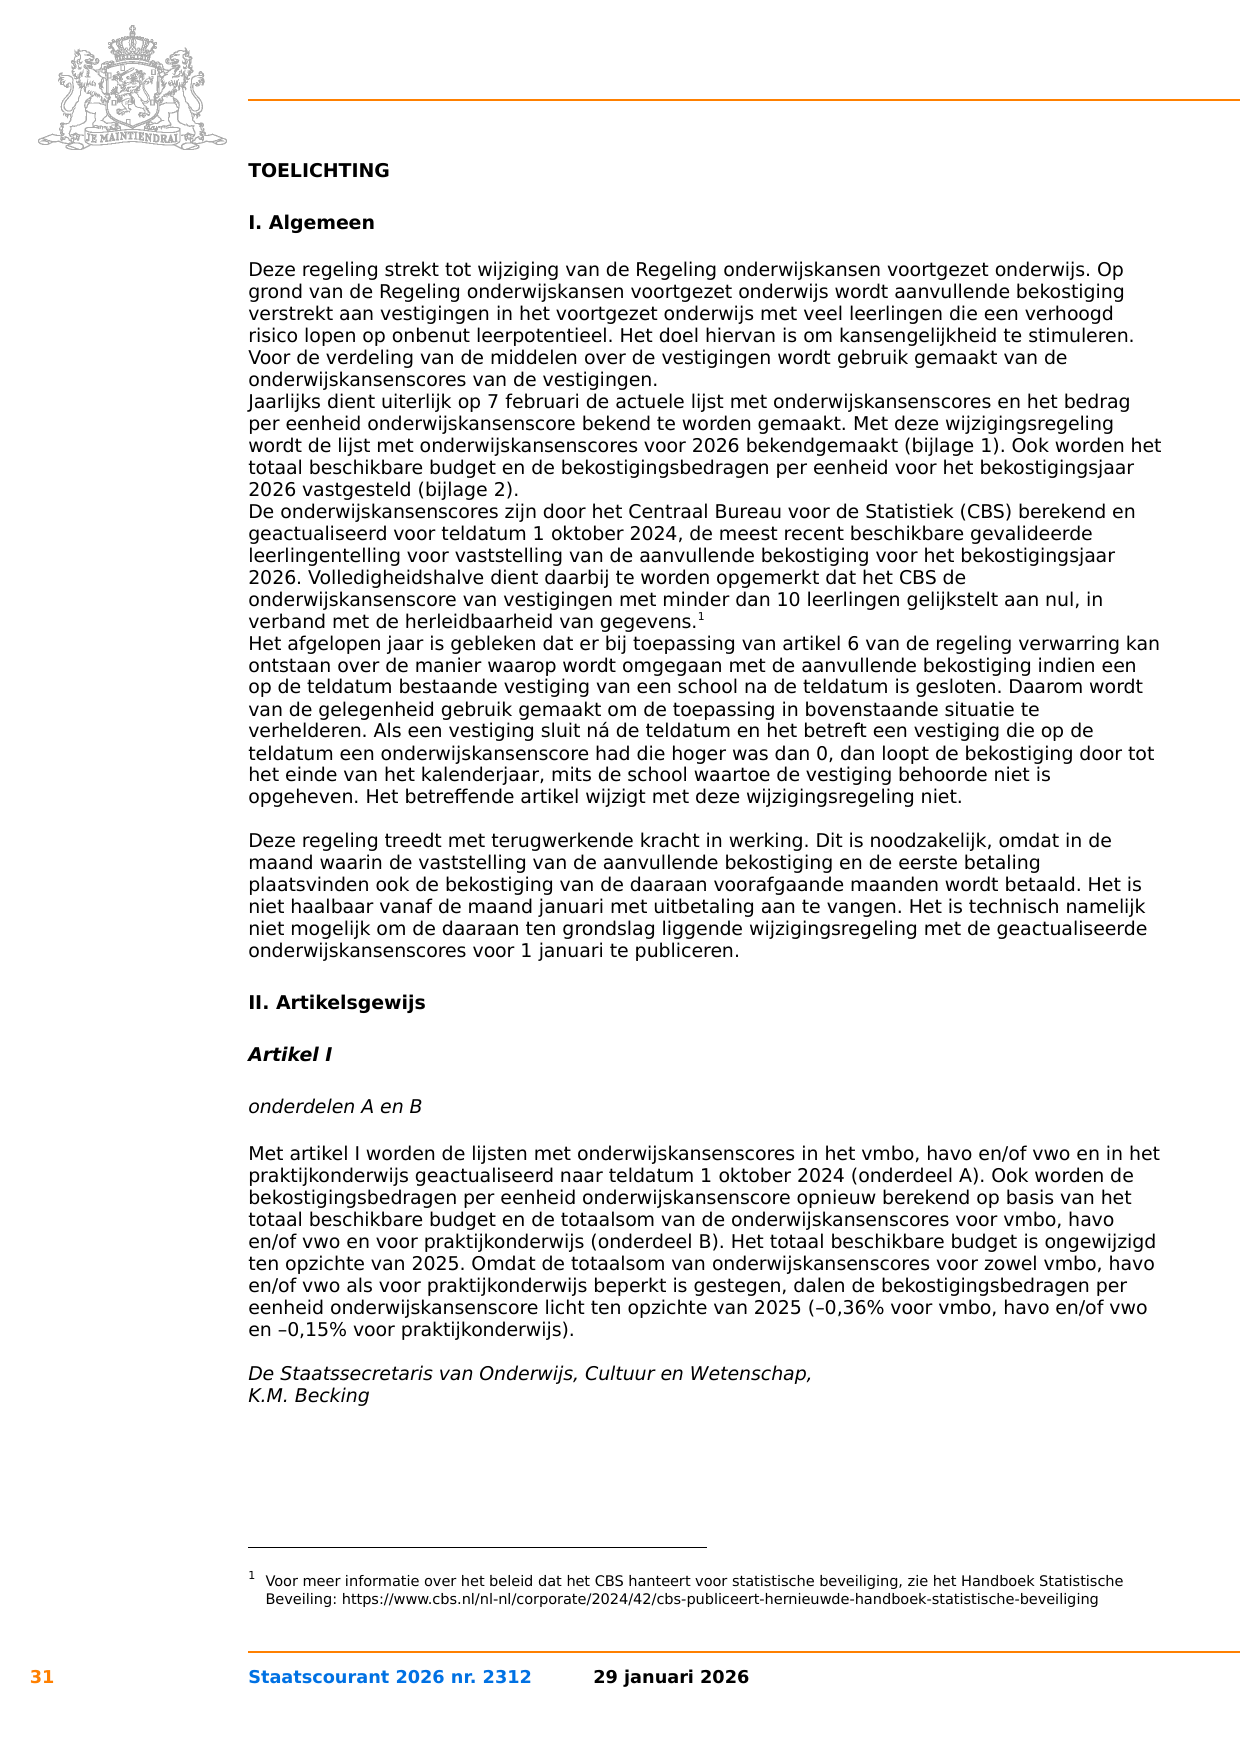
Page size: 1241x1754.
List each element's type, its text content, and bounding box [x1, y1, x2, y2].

text De onderwijskansenscores zijn door het Centraal Bureau voor de Statistiek (CBS) berekend en geactualiseerd voor teldatum 1 oktober 2024, de meest recent beschikbare gevalideerde leerlingentelling voor vaststelling van de aanvullende bekostiging voor het bekostigingsjaar 2026. Volledigheidshalve dient daarbij te worden opgemerkt dat het CBS de onderwijskansenscore van vestigingen met minder dan 10 leerlingen gelijkstelt aan nul, in verband met de herleidbaarheid van gegevens. [248, 501, 1163, 632]
subtitle Artikel I [248, 1044, 1163, 1066]
text Het afgelopen jaar is gebleken dat er bij toepassing van artikel 6 van de regeling verwarring kan ontstaan over de manier waarop wordt omgegaan met de aanvullende bekostiging indien een op de teldatum bestaande vestiging van een school na de teldatum is gesloten. Daarom wordt van de gelegenheid gebruik gemaakt om de toepassing in bovenstaande situatie te verhelderen. Als een vestiging sluit ná de teldatum en het betreft een vestiging die op de teldatum een onderwijskansenscore had die hoger was dan 0, dan loopt de bekostiging door tot het einde van het kalenderjaar, mits de school waartoe de vestiging behoorde niet is opgeheven. Het betreffende artikel wijzigt met deze wijzigingsregeling niet. [248, 632, 1163, 808]
text Deze regeling strekt tot wijziging van de Regeling onderwijskansen voortgezet onderwijs. Op grond van de Regeling onderwijskansen voortgezet onderwijs wordt aanvullende bekostiging verstrekt aan vestigingen in het voortgezet onderwijs met veel leerlingen die een verhoogd risico lopen op onbenut leerpotentieel. Het doel hiervan is om kansengelijkheid te stimuleren. Voor de verdeling van de middelen over de vestigingen wordt gebruik gemaakt van de onderwijskansenscores van de vestigingen. [248, 259, 1163, 391]
subtitle TOELICHTING [248, 160, 1163, 182]
text Deze regeling treedt met terugwerkende kracht in werking. Dit is noodzakelijk, omdat in de maand waarin de vaststelling van de aanvullende bekostiging en de eerste betaling plaatsvinden ook de bekostiging van de daaraan voorafgaande maanden wordt betaald. Het is niet haalbaar vanaf de maand januari met uitbetaling aan te vangen. Het is technisch namelijk niet mogelijk om de daaraan ten grondslag liggende wijzigingsregeling met de geactualiseerde onderwijskansenscores voor 1 januari te publiceren. [248, 830, 1163, 962]
subtitle onderdelen A en B [248, 1096, 1163, 1118]
text Met artikel I worden de lijsten met onderwijskansenscores in het vmbo, havo en/of vwo en in het praktijkonderwijs geactualiseerd naar teldatum 1 oktober 2024 (onderdeel A). Ook worden de bekostigingsbedragen per eenheid onderwijskansenscore opnieuw berekend op basis van het totaal beschikbare budget en de totaalsom van de onderwijskansenscores voor vmbo, havo en/of vwo en voor praktijkonderwijs (onderdeel B). Het totaal beschikbare budget is ongewijzigd ten opzichte van 2025. Omdat de totaalsom van onderwijskansenscores voor zowel vmbo, havo en/of vwo als voor praktijkonderwijs beperkt is gestegen, dalen de bekostigingsbedragen per eenheid onderwijskansenscore licht ten opzichte van 2025 (–0,36% voor vmbo, havo en/of vwo en –0,15% voor praktijkonderwijs). [248, 1143, 1163, 1341]
text Voor meer informatie over het beleid dat het CBS hanteert voor statistische beveiliging, zie het Handboek Statistische Beveiling: https://www.cbs.nl/nl-nl/corporate/2024/42/cbs-publiceert-hernieuwde-handboek-statistische-beveiliging [248, 1569, 1163, 1608]
subtitle I. Algemeen [248, 212, 1163, 234]
text De Staatssecretaris van Onderwijs, Cultuur en Wetenschap, K.M. Becking [248, 1363, 1163, 1407]
text Jaarlijks dient uiterlijk op 7 februari de actuele lijst met onderwijskansenscores en het bedrag per eenheid onderwijskansenscore bekend te worden gemaakt. Met deze wijzigingsregeling wordt de lijst met onderwijskansenscores voor 2026 bekendgemaakt (bijlage 1). Ook worden het totaal beschikbare budget en de bekostigingsbedragen per eenheid voor het bekostigingsjaar 2026 vastgesteld (bijlage 2). [248, 391, 1163, 501]
picture [38, 25, 227, 150]
subtitle II. Artikelsgewijs [248, 992, 1163, 1014]
